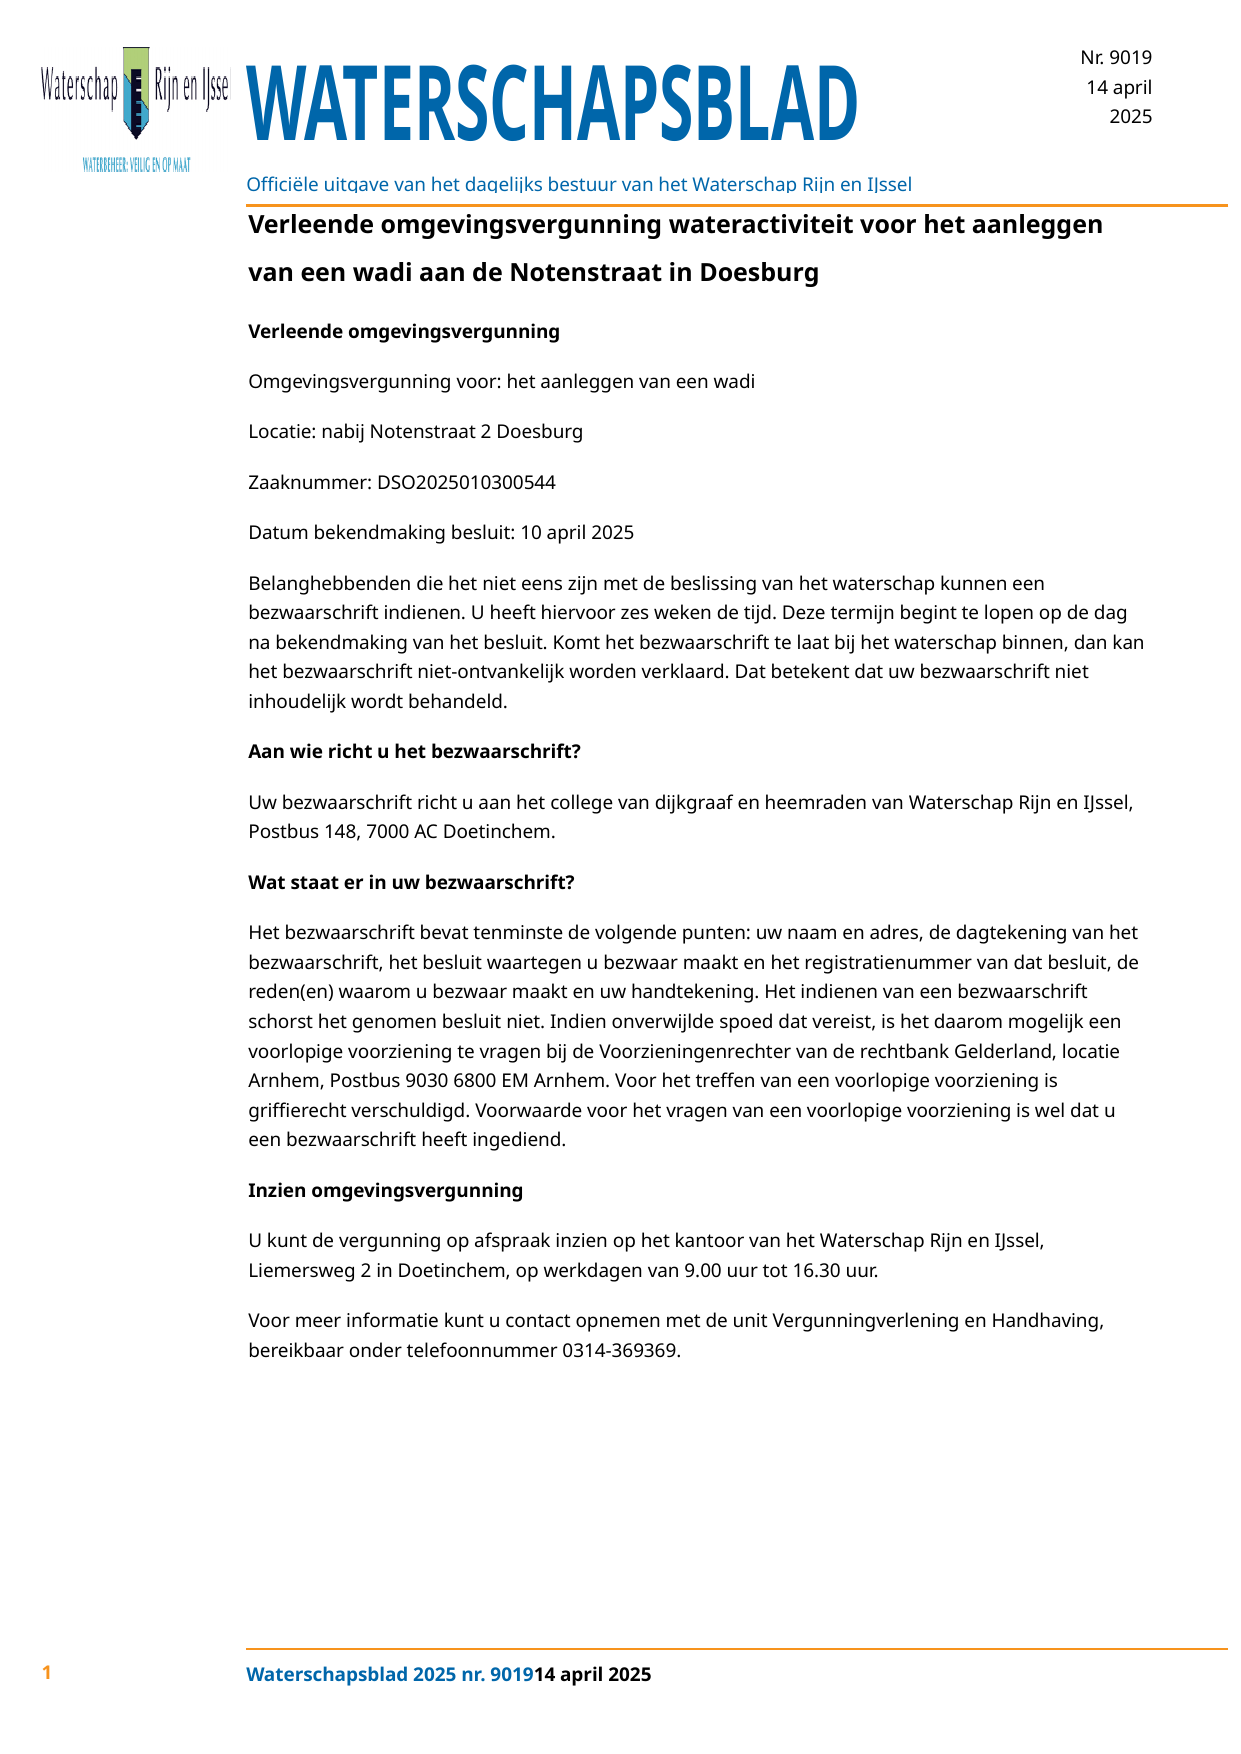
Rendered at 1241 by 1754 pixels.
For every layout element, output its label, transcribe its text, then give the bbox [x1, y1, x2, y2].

text Het bezwaarschrift bevat tenminste de volgende punten: uw naam en adres, de dagtekening van het bezwaarschrift, het besluit waartegen u bezwaar maakt en het registratienummer van dat besluit, de reden(en) waarom u bezwaar maakt en uw handtekening. Het indienen van een bezwaarschrift schorst het genomen besluit niet. Indien onverwijlde spoed dat vereist, is het daarom mogelijk een voorlopige voorziening te vragen bij de Voorzieningenrechter van de rechtbank Gelderland, locatie Arnhem, Postbus 9030 6800 EM Arnhem. Voor het treffen van een voorlopige voorziening is griffierecht verschuldigd. Voorwaarde voor het vragen van een voorlopige voorziening is wel dat u een bezwaarschrift heeft ingediend. [248, 919, 1152, 1152]
text Belanghebbenden die het niet eens zijn met de beslissing van het waterschap kunnen een bezwaarschrift indienen. U heeft hiervoor zes weken de tijd. Deze termijn begint te lopen op de dag na bekendmaking van het besluit. Komt het bezwaarschrift te laat bij het waterschap binnen, dan kan het bezwaarschrift niet-ontvankelijk worden verklaard. Dat betekent dat uw bezwaarschrift niet inhoudelijk wordt behandeld. [248, 570, 1152, 714]
text U kunt de vergunning op afspraak inzien op het kantoor van het Waterschap Rijn en IJssel, Liemersweg 2 in Doetinchem, op werkdagen van 9.00 uur tot 16.30 uur. [248, 1227, 1152, 1283]
text Wat staat er in uw bezwaarschrift? [248, 869, 1152, 895]
text Uw bezwaarschrift richt u aan het college van dijkgraaf en heemraden van Waterschap Rijn en IJssel, Postbus 148, 7000 AC Doetinchem. [248, 789, 1152, 844]
text Omgevingsvergunning voor: het aanleggen van een wadi [248, 368, 1152, 394]
text Inzien omgevingsvergunning [248, 1177, 1152, 1203]
text Aan wie richt u het bezwaarschrift? [248, 739, 1152, 764]
text Voor meer informatie kunt u contact opnemen met de unit Vergunningverlening en Handhaving, bereikbaar onder telefoonnummer 0314-369369. [248, 1307, 1152, 1363]
text Locatie: nabij Notenstraat 2 Doesburg [248, 419, 1152, 444]
text Zaaknummer: DSO2025010300544 [248, 469, 1152, 495]
text Verleende omgevingsvergunning wateractiviteit voor het aanleggen van een wadi aan de Notenstraat in Doesburg [248, 207, 1152, 288]
text Verleende omgevingsvergunning [248, 318, 1152, 344]
picture [41, 47, 231, 172]
text Datum bekendmaking besluit: 10 april 2025 [248, 519, 1152, 545]
